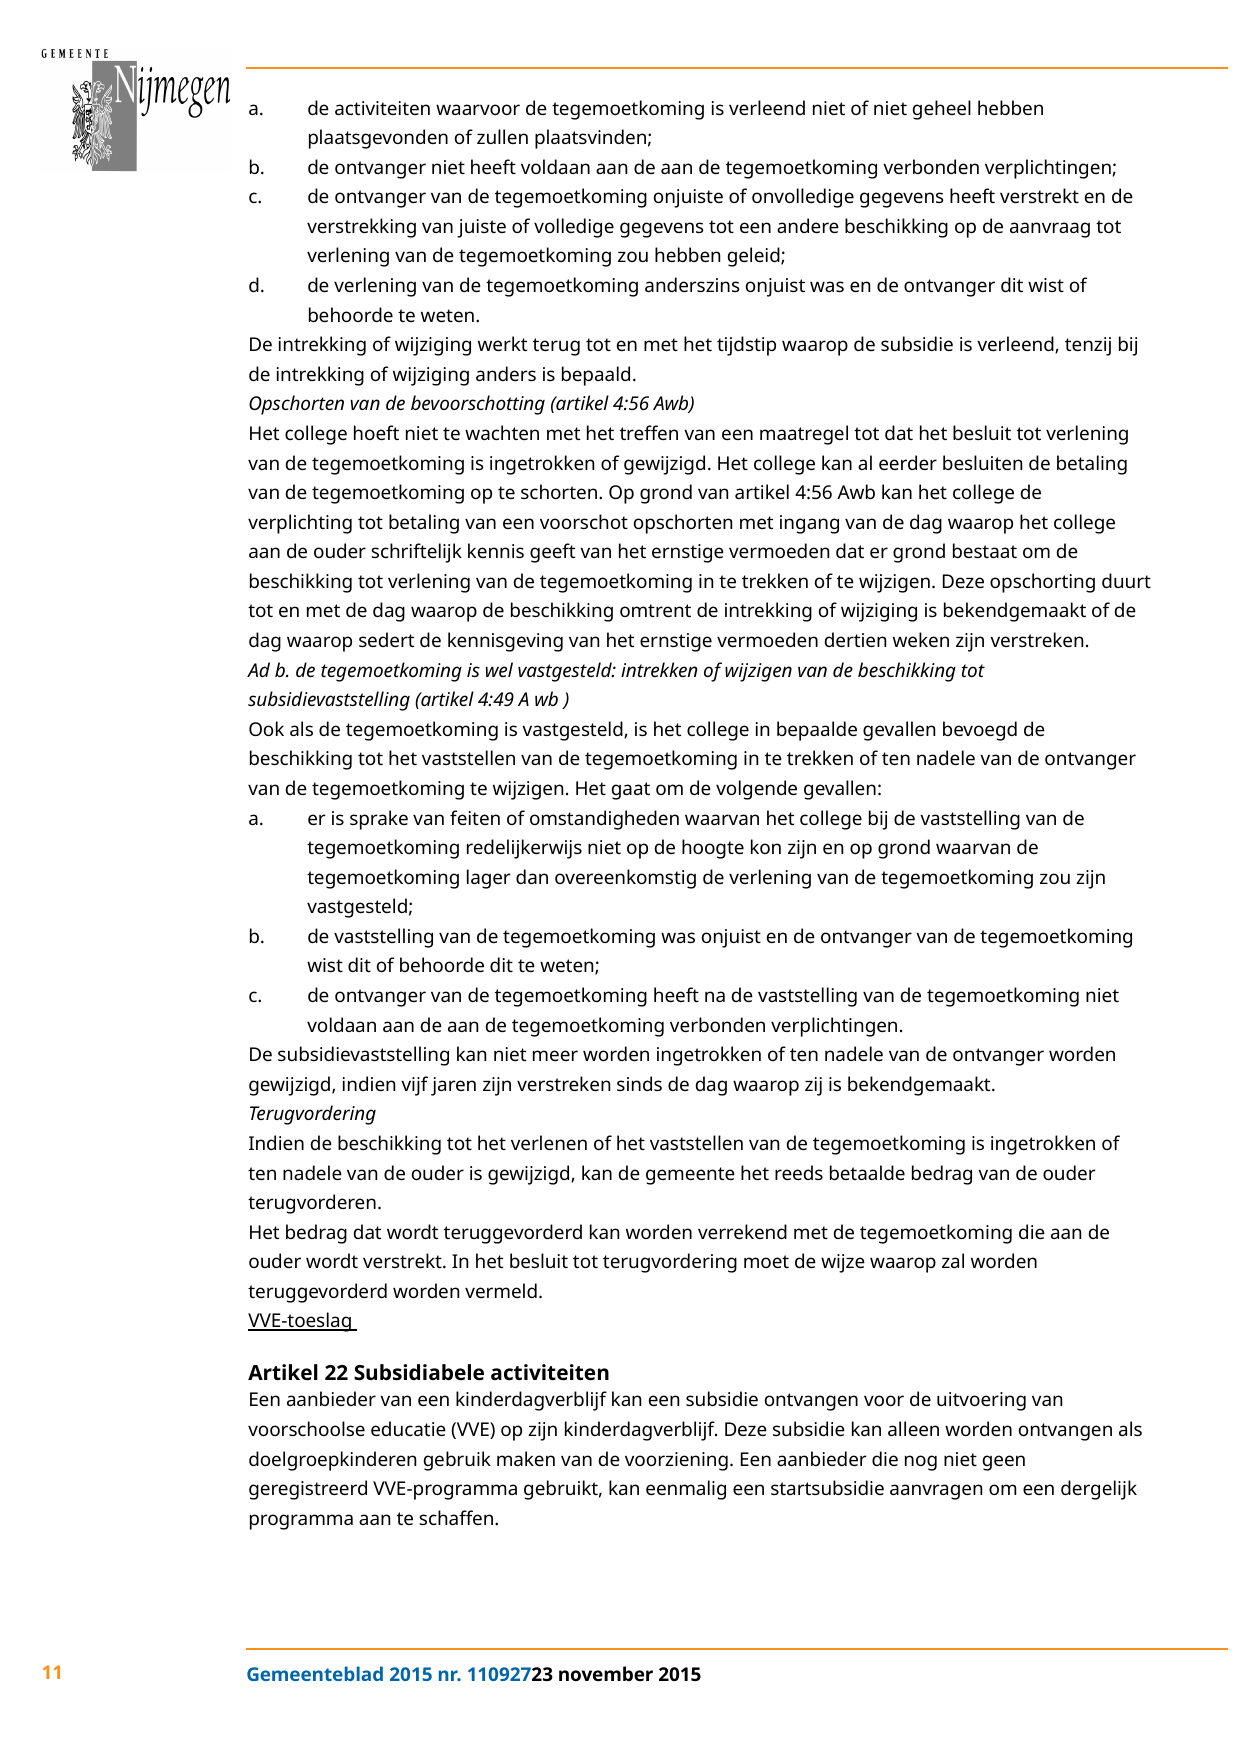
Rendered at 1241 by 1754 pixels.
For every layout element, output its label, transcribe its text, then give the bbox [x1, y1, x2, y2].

list de verlening van de tegemoetkoming anderszins onjuist was en de ontvanger dit wist of behoorde te weten. [248, 272, 1152, 328]
list er is sprake van feiten of omstandigheden waarvan het college bij de vaststelling van de tegemoetkoming redelijkerwijs niet op de hoogte kon zijn en op grond waarvan de tegemoetkoming lager dan overeenkomstig de verlening van de tegemoetkoming zou zijn vastgesteld; [248, 805, 1152, 919]
picture [41, 47, 231, 172]
list de ontvanger niet heeft voldaan aan de aan de tegemoetkoming verbonden verplichtingen; [248, 154, 1152, 180]
text Het bedrag dat wordt teruggevorderd kan worden verrekend met de tegemoetkoming die aan de ouder wordt verstrekt. In het besluit tot terugvordering moet de wijze waarop zal worden teruggevorderd worden vermeld. [248, 1219, 1152, 1304]
list de activiteiten waarvoor de tegemoetkoming is verleend niet of niet geheel hebben plaatsgevonden of zullen plaatsvinden; [248, 95, 1152, 150]
text Een aanbieder van een kinderdagverblijf kan een subsidie ontvangen voor de uitvoering van voorschoolse educatie (VVE) op zijn kinderdagverblijf. Deze subsidie kan alleen worden ontvangen als doelgroepkinderen gebruik maken van de voorziening. Een aanbieder die nog niet geen geregistreerd VVE-programma gebruikt, kan eenmalig een startsubsidie aanvragen om een dergelijk programma aan te schaffen. [248, 1387, 1152, 1531]
list de vaststelling van de tegemoetkoming was onjuist en de ontvanger van de tegemoetkoming wist dit of behoorde dit te weten; [248, 923, 1152, 978]
text Ad b. de tegemoetkoming is wel vastgesteld: intrekken of wijzigen van de beschikking tot subsidievaststelling (artikel 4:49 A wb ) [248, 657, 1152, 712]
text Indien de beschikking tot het verlenen of het vaststellen van de tegemoetkoming is ingetrokken of ten nadele van de ouder is gewijzigd, kan de gemeente het reeds betaalde bedrag van de ouder terugvorderen. [248, 1130, 1152, 1215]
text Opschorten van de bevoorschotting (artikel 4:56 Awb) [248, 391, 1152, 416]
text VVE-toeslag [248, 1308, 1152, 1333]
list de ontvanger van de tegemoetkoming onjuiste of onvolledige gegevens heeft verstrekt en de verstrekking van juiste of volledige gegevens tot een andere beschikking op de aanvraag tot verlening van de tegemoetkoming zou hebben geleid; [248, 183, 1152, 268]
text Artikel 22 Subsidiabele activiteiten [248, 1358, 1152, 1387]
text Terugvordering [248, 1101, 1152, 1126]
text Ook als de tegemoetkoming is vastgesteld, is het college in bepaalde gevallen bevoegd de beschikking tot het vaststellen van de tegemoetkoming in te trekken of ten nadele van de ontvanger van de tegemoetkoming te wijzigen. Het gaat om de volgende gevallen: [248, 716, 1152, 801]
list de ontvanger van de tegemoetkoming heeft na de vaststelling van de tegemoetkoming niet voldaan aan de aan de tegemoetkoming verbonden verplichtingen. [248, 982, 1152, 1038]
text De intrekking of wijziging werkt terug tot en met het tijdstip waarop de subsidie is verleend, tenzij bij de intrekking of wijziging anders is bepaald. [248, 331, 1152, 387]
text De subsidievaststelling kan niet meer worden ingetrokken of ten nadele van de ontvanger worden gewijzigd, indien vijf jaren zijn verstreken sinds de dag waarop zij is bekendgemaakt. [248, 1041, 1152, 1097]
text Het college hoeft niet te wachten met het treffen van een maatregel tot dat het besluit tot verlening van de tegemoetkoming is ingetrokken of gewijzigd. Het college kan al eerder besluiten de betaling van de tegemoetkoming op te schorten. Op grond van artikel 4:56 Awb kan het college de verplichting tot betaling van een voorschot opschorten met ingang van de dag waarop het college aan de ouder schriftelijk kennis geeft van het ernstige vermoeden dat er grond bestaat om de beschikking tot verlening van de tegemoetkoming in te trekken of te wijzigen. Deze opschorting duurt tot en met de dag waarop de beschikking omtrent de intrekking of wijziging is bekendgemaakt of de dag waarop sedert de kennisgeving van het ernstige vermoeden dertien weken zijn verstreken. [248, 420, 1152, 653]
